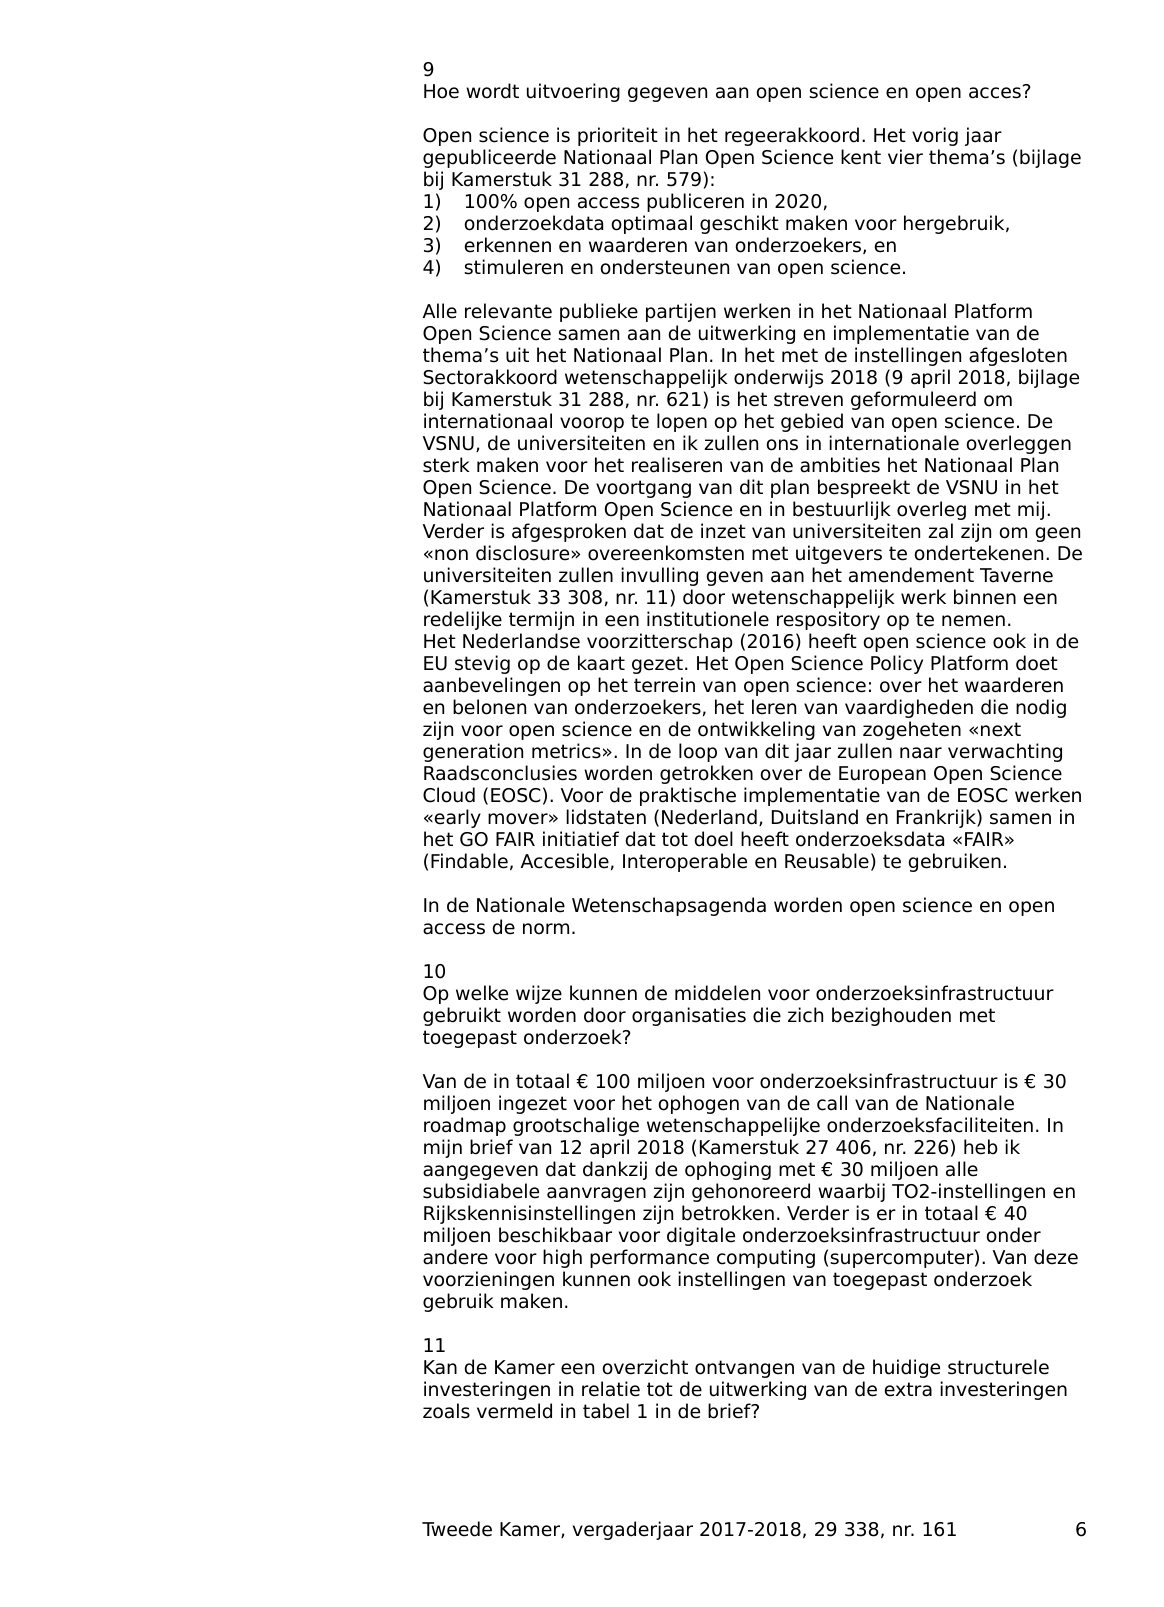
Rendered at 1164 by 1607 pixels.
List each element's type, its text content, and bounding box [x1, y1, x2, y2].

text Het Nederlandse voorzitterschap (2016) heeft open science ook in de EU stevig op de kaart gezet. Het Open Science Policy Platform doet aanbevelingen op het terrein van open science: over het waarderen en belonen van onderzoekers, het leren van vaardigheden die nodig zijn voor open science en de ontwikkeling van zogeheten «next generation metrics». In de loop van dit jaar zullen naar verwachting Raadsconclusies worden getrokken over de European Open Science Cloud (EOSC). Voor de praktische implementatie van de EOSC werken «early mover» lidstaten (Nederland, Duitsland en Frankrijk) samen in het GO FAIR initiatief dat tot doel heeft onderzoeksdata «FAIR» (Findable, Accesible, Interoperable en Reusable) te gebruiken. [422, 631, 1087, 873]
text 9 [422, 59, 1087, 81]
text Kan de Kamer een overzicht ontvangen van de huidige structurele investeringen in relatie tot de uitwerking van de extra investeringen zoals vermeld in tabel 1 in de brief? [422, 1357, 1087, 1423]
text 11 [422, 1335, 1087, 1357]
text Hoe wordt uitvoering gegeven aan open science en open acces? [422, 81, 1087, 103]
text Op welke wijze kunnen de middelen voor onderzoeksinfrastructuur gebruikt worden door organisaties die zich bezighouden met toegepast onderzoek? [422, 983, 1087, 1049]
text Van de in totaal € 100 miljoen voor onderzoeksinfrastructuur is € 30 miljoen ingezet voor het ophogen van de call van de Nationale roadmap grootschalige wetenschappelijke onderzoeksfaciliteiten. In mijn brief van 12 april 2018 (Kamerstuk 27 406, nr. 226) heb ik aangegeven dat dankzij de ophoging met € 30 miljoen alle subsidiabele aanvragen zijn gehonoreerd waarbij TO2-instellingen en Rijkskennisinstellingen zijn betrokken. Verder is er in totaal € 40 miljoen beschikbaar voor digitale onderzoeksinfrastructuur onder andere voor high performance computing (supercomputer). Van deze voorzieningen kunnen ook instellingen van toegepast onderzoek gebruik maken. [422, 1071, 1087, 1313]
text 4) stimuleren en ondersteunen van open science. [422, 257, 1087, 279]
text 10 [422, 961, 1087, 983]
text 3) erkennen en waarderen van onderzoekers, en [422, 235, 1087, 257]
text 2) onderzoekdata optimaal geschikt maken voor hergebruik, [422, 213, 1087, 235]
text In de Nationale Wetenschapsagenda worden open science en open access de norm. [422, 895, 1087, 939]
text Open science is prioriteit in het regeerakkoord. Het vorig jaar gepubliceerde Nationaal Plan Open Science kent vier thema’s (bijlage bij Kamerstuk 31 288, nr. 579): [422, 125, 1087, 191]
text 1) 100% open access publiceren in 2020, [422, 191, 1087, 213]
text Alle relevante publieke partijen werken in het Nationaal Platform Open Science samen aan de uitwerking en implementatie van de thema’s uit het Nationaal Plan. In het met de instellingen afgesloten Sectorakkoord wetenschappelijk onderwijs 2018 (9 april 2018, bijlage bij Kamerstuk 31 288, nr. 621) is het streven geformuleerd om internationaal voorop te lopen op het gebied van open science. De VSNU, de universiteiten en ik zullen ons in internationale overleggen sterk maken voor het realiseren van de ambities het Nationaal Plan Open Science. De voortgang van dit plan bespreekt de VSNU in het Nationaal Platform Open Science en in bestuurlijk overleg met mij. Verder is afgesproken dat de inzet van universiteiten zal zijn om geen «non disclosure» overeenkomsten met uitgevers te ondertekenen. De universiteiten zullen invulling geven aan het amendement Taverne (Kamerstuk 33 308, nr. 11) door wetenschappelijk werk binnen een redelijke termijn in een institutionele respository op te nemen. [422, 301, 1087, 631]
